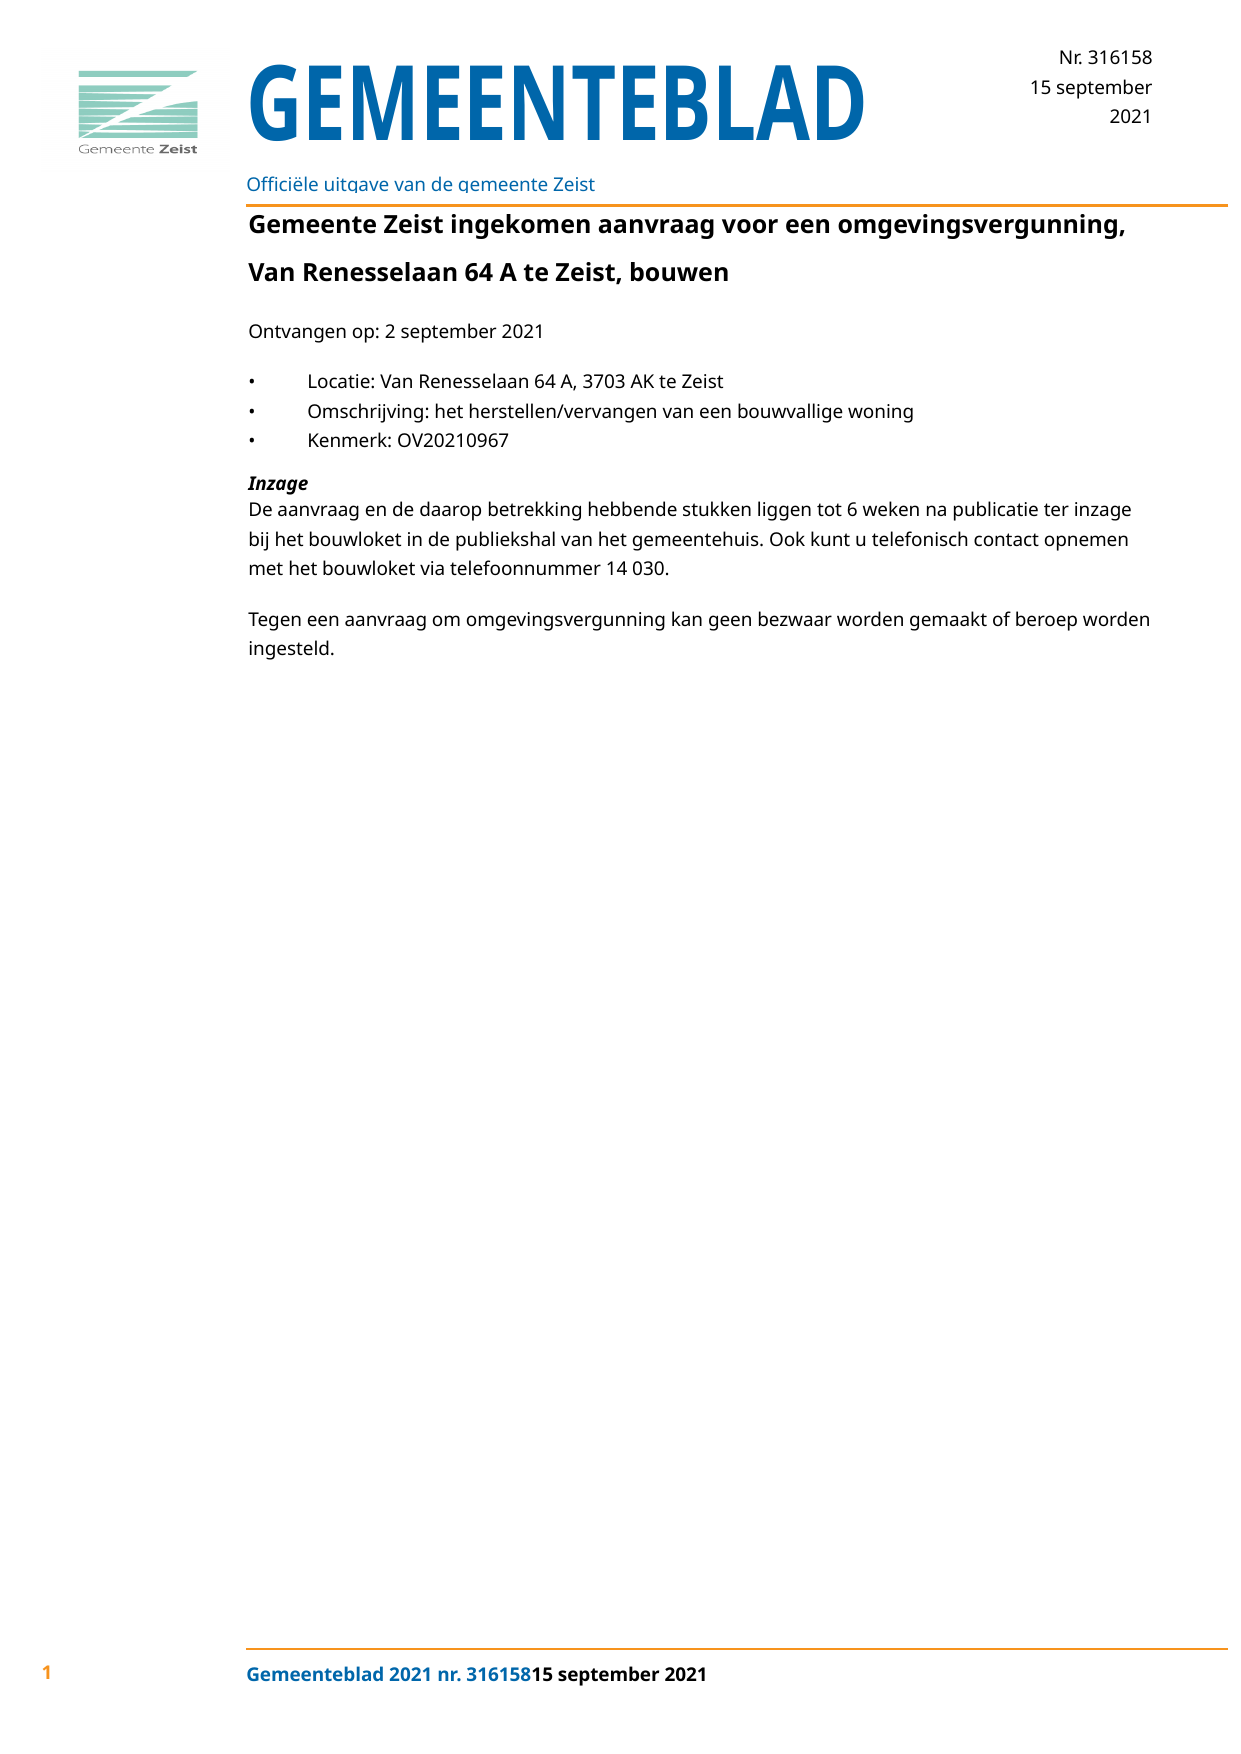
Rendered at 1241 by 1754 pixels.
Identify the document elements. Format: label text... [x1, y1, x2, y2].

text Inzage [248, 471, 1152, 496]
list Kenmerk: OV20210967 [248, 427, 1152, 453]
text De aanvraag en de daarop betrekking hebbende stukken liggen tot 6 weken na publicatie ter inzage bij het bouwloket in de publiekshal van het gemeentehuis. Ook kunt u telefonisch contact opnemen met het bouwloket via telefoonnummer 14 030. [248, 496, 1152, 581]
picture [41, 47, 231, 172]
list Locatie: Van Renesselaan 64 A, 3703 AK te Zeist [248, 368, 1152, 394]
text Tegen een aanvraag om omgevingsvergunning kan geen bezwaar worden gemaakt of beroep worden ingesteld. [248, 606, 1152, 661]
text Ontvangen op: 2 september 2021 [248, 318, 1152, 344]
list Omschrijving: het herstellen/vervangen van een bouwvallige woning [248, 398, 1152, 424]
text Gemeente Zeist ingekomen aanvraag voor een omgevingsvergunning, Van Renesselaan 64 A te Zeist, bouwen [248, 207, 1152, 288]
